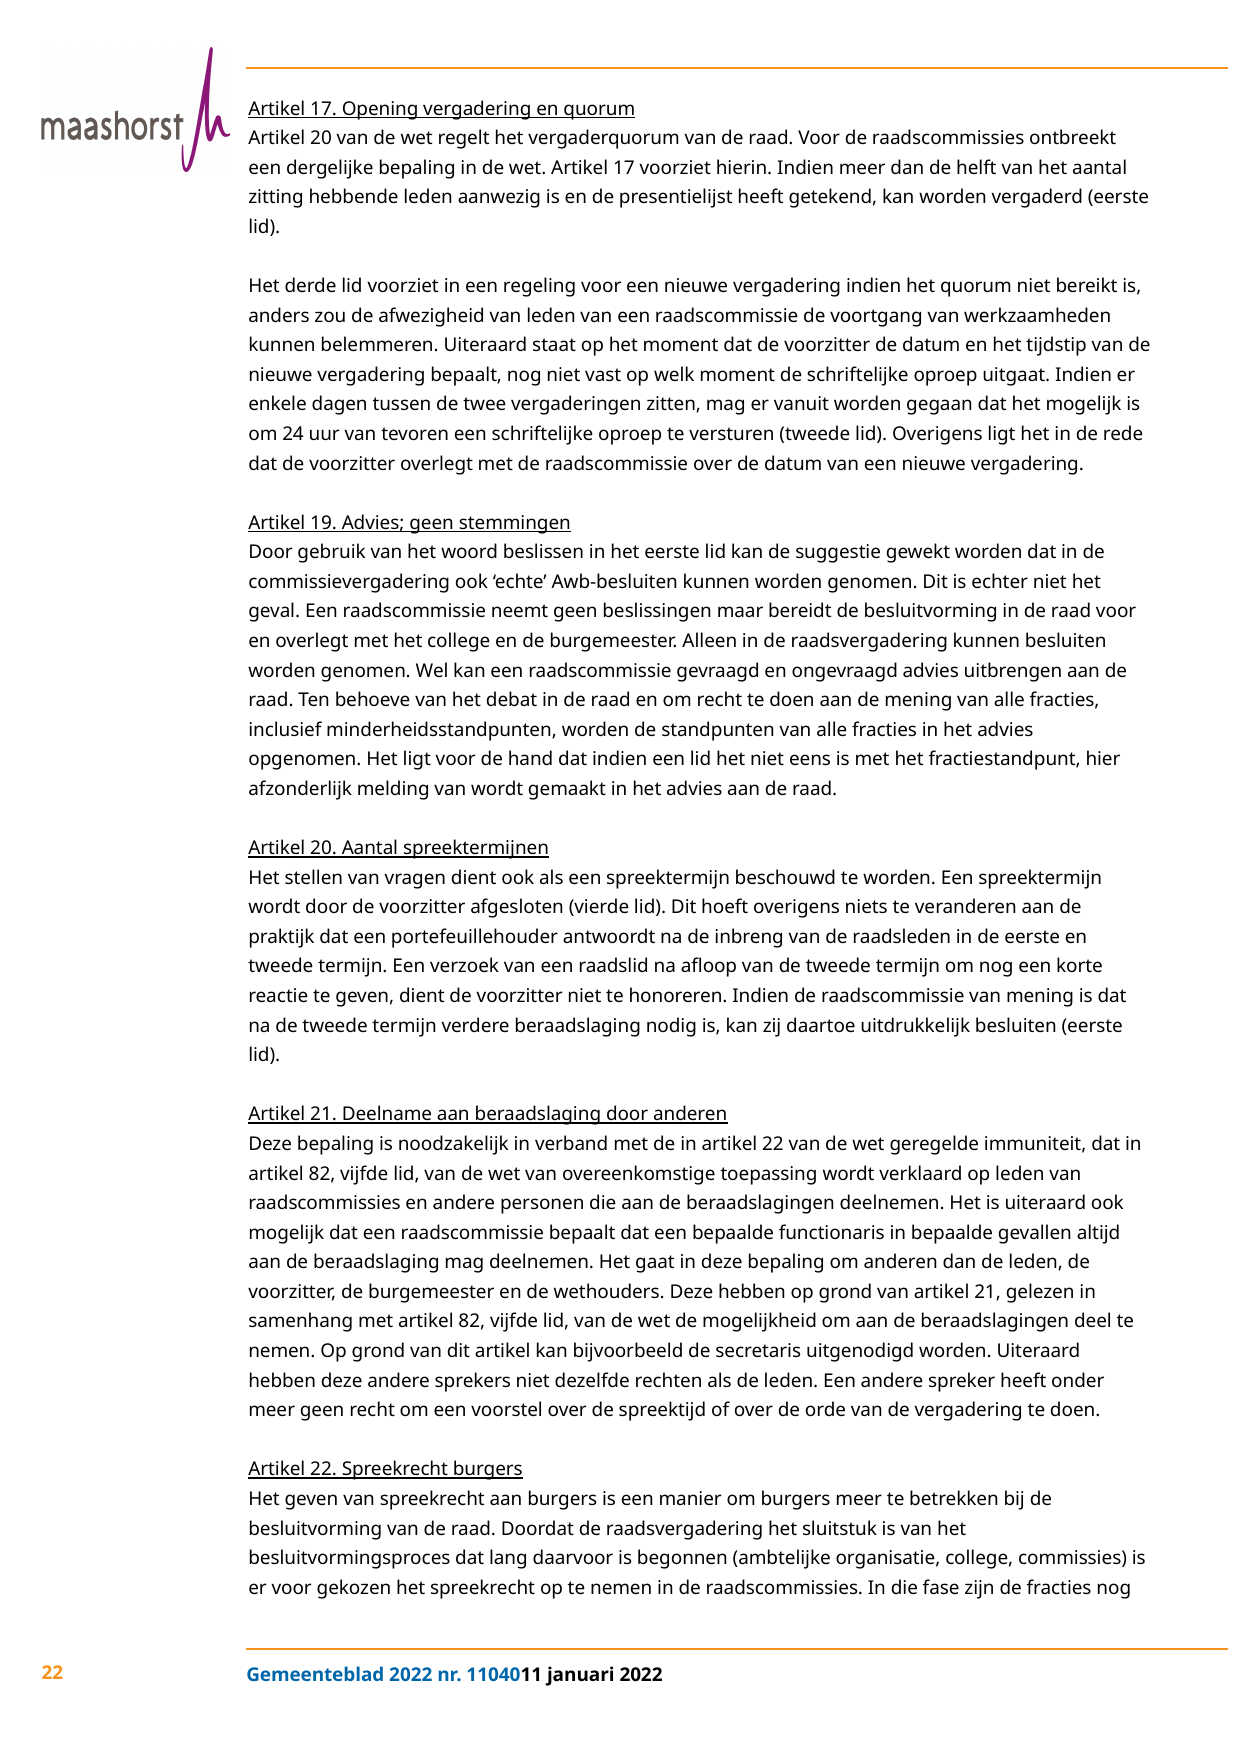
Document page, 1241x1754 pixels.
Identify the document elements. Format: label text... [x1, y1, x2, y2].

text Artikel 19. Advies; geen stemmingen [248, 509, 1152, 535]
text Artikel 20 van de wet regelt het vergaderquorum van de raad. Voor de raadscommissies ontbreekt een dergelijke bepaling in de wet. Artikel 17 voorziet hierin. Indien meer dan de helft van het aantal zitting hebbende leden aanwezig is en de presentielijst heeft getekend, kan worden vergaderd (eerste lid). [248, 124, 1152, 239]
text Artikel 17. Opening vergadering en quorum [248, 95, 1152, 121]
text Artikel 20. Aantal spreektermijnen [248, 834, 1152, 860]
text Het derde lid voorziet in een regeling voor een nieuwe vergadering indien het quorum niet bereikt is, anders zou de afwezigheid van leden van een raadscommissie de voortgang van werkzaamheden kunnen belemmeren. Uiteraard staat op het moment dat de voorzitter de datum en het tijdstip van de nieuwe vergadering bepaalt, nog niet vast op welk moment de schriftelijke oproep uitgaat. Indien er enkele dagen tussen de twee vergaderingen zitten, mag er vanuit worden gegaan dat het mogelijk is om 24 uur van tevoren een schriftelijke oproep te versturen (tweede lid). Overigens ligt het in de rede dat de voorzitter overlegt met de raadscommissie over de datum van een nieuwe vergadering. [248, 272, 1152, 476]
text Het stellen van vragen dient ook als een spreektermijn beschouwd te worden. Een spreektermijn wordt door de voorzitter afgesloten (vierde lid). Dit hoeft overigens niets te veranderen aan de praktijk dat een portefeuillehouder antwoordt na de inbreng van de raadsleden in de eerste en tweede termijn. Een verzoek van een raadslid na afloop van de tweede termijn om nog een korte reactie te geven, dient de voorzitter niet te honoreren. Indien de raadscommissie van mening is dat na de tweede termijn verdere beraadslaging nodig is, kan zij daartoe uitdrukkelijk besluiten (eerste lid). [248, 864, 1152, 1067]
picture [41, 47, 231, 172]
text Deze bepaling is noodzakelijk in verband met de in artikel 22 van de wet geregelde immuniteit, dat in artikel 82, vijfde lid, van de wet van overeenkomstige toepassing wordt verklaard op leden van raadscommissies en andere personen die aan de beraadslagingen deelnemen. Het is uiteraard ook mogelijk dat een raadscommissie bepaalt dat een bepaalde functionaris in bepaalde gevallen altijd aan de beraadslaging mag deelnemen. Het gaat in deze bepaling om anderen dan de leden, de voorzitter, de burgemeester en de wethouders. Deze hebben op grond van artikel 21, gelezen in samenhang met artikel 82, vijfde lid, van de wet de mogelijkheid om aan de beraadslagingen deel te nemen. Op grond van dit artikel kan bijvoorbeeld de secretaris uitgenodigd worden. Uiteraard hebben deze andere sprekers niet dezelfde rechten als de leden. Een andere spreker heeft onder meer geen recht om een voorstel over de spreektijd of over de orde van de vergadering te doen. [248, 1130, 1152, 1422]
text Artikel 22. Spreekrecht burgers [248, 1456, 1152, 1481]
text Het geven van spreekrecht aan burgers is een manier om burgers meer te betrekken bij de besluitvorming van de raad. Doordat de raadsvergadering het sluitstuk is van het besluitvormingsproces dat lang daarvoor is begonnen (ambtelijke organisatie, college, commissies) is er voor gekozen het spreekrecht op te nemen in de raadscommissies. In die fase zijn de fracties nog [248, 1485, 1152, 1600]
text Artikel 21. Deelname aan beraadslaging door anderen [248, 1101, 1152, 1126]
text Door gebruik van het woord beslissen in het eerste lid kan de suggestie gewekt worden dat in de commissievergadering ook ‘echte’ Awb-besluiten kunnen worden genomen. Dit is echter niet het geval. Een raadscommissie neemt geen beslissingen maar bereidt de besluitvorming in de raad voor en overlegt met het college en de burgemeester. Alleen in de raadsvergadering kunnen besluiten worden genomen. Wel kan een raadscommissie gevraagd en ongevraagd advies uitbrengen aan de raad. Ten behoeve van het debat in de raad en om recht te doen aan de mening van alle fracties, inclusief minderheidsstandpunten, worden de standpunten van alle fracties in het advies opgenomen. Het ligt voor de hand dat indien een lid het niet eens is met het fractiestandpunt, hier afzonderlijk melding van wordt gemaakt in het advies aan de raad. [248, 538, 1152, 801]
